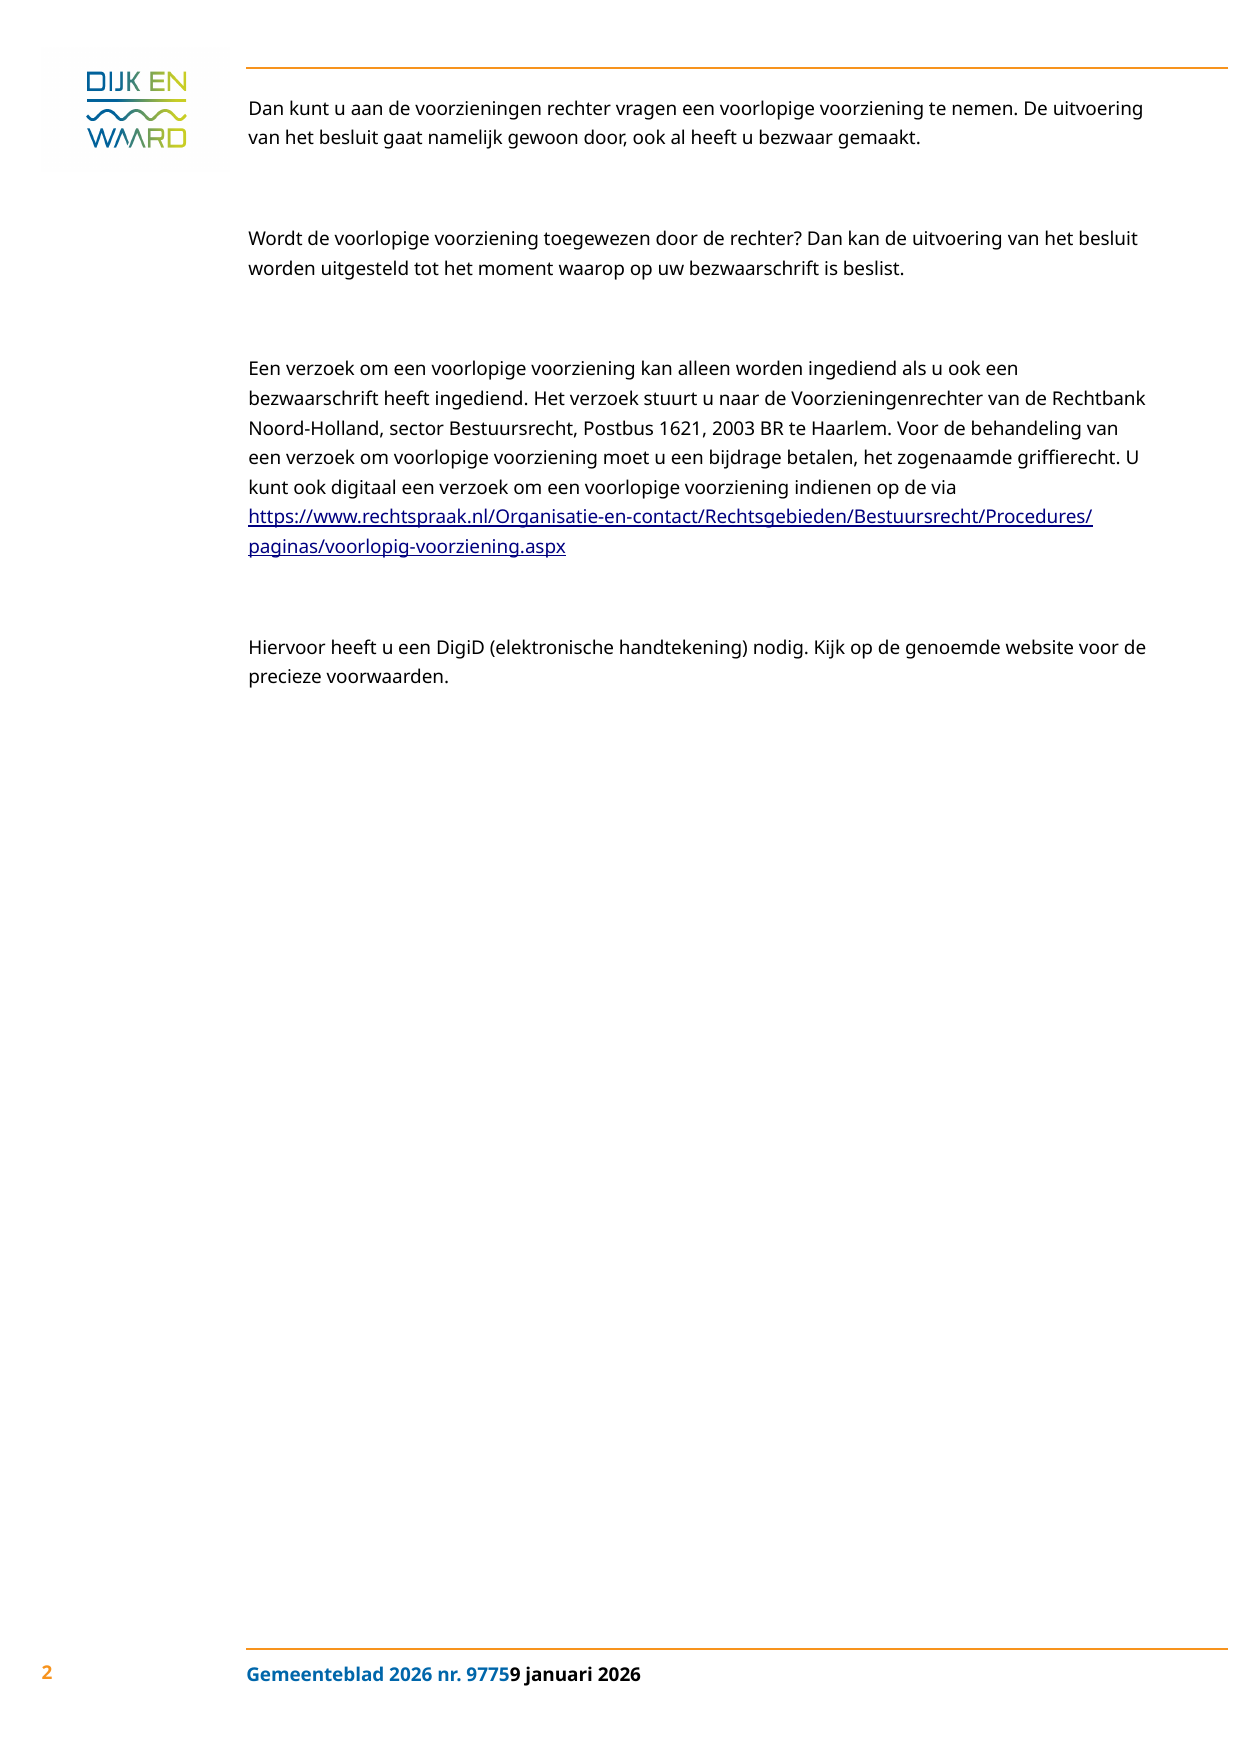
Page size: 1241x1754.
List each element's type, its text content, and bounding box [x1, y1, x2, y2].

text Wordt de voorlopige voorziening toegewezen door de rechter? Dan kan de uitvoering van het besluit worden uitgesteld tot het moment waarop op uw bezwaarschrift is beslist. [248, 225, 1152, 281]
picture [41, 47, 231, 172]
text Hiervoor heeft u een DigiD (elektronische handtekening) nodig. Kijk op de genoemde website voor de precieze voorwaarden. [248, 634, 1152, 689]
text Dan kunt u aan de voorzieningen rechter vragen een voorlopige voorziening te nemen. De uitvoering van het besluit gaat namelijk gewoon door, ook al heeft u bezwaar gemaakt. [248, 95, 1152, 150]
text Een verzoek om een voorlopige voorziening kan alleen worden ingediend als u ook een bezwaarschrift heeft ingediend. Het verzoek stuurt u naar de Voorzieningenrechter van de Rechtbank Noord-Holland, sector Bestuursrecht, Postbus 1621, 2003 BR te Haarlem. Voor de behandeling van een verzoek om voorlopige voorziening moet u een bijdrage betalen, het zogenaamde griffierecht. U kunt ook digitaal een verzoek om een voorlopige voorziening indienen op de via https://www.rechtspraak.nl/Organisatie-en-contact/Rechtsgebieden/Bestuursrecht/Procedures/paginas/voorlopig-voorziening.aspx [248, 356, 1152, 559]
